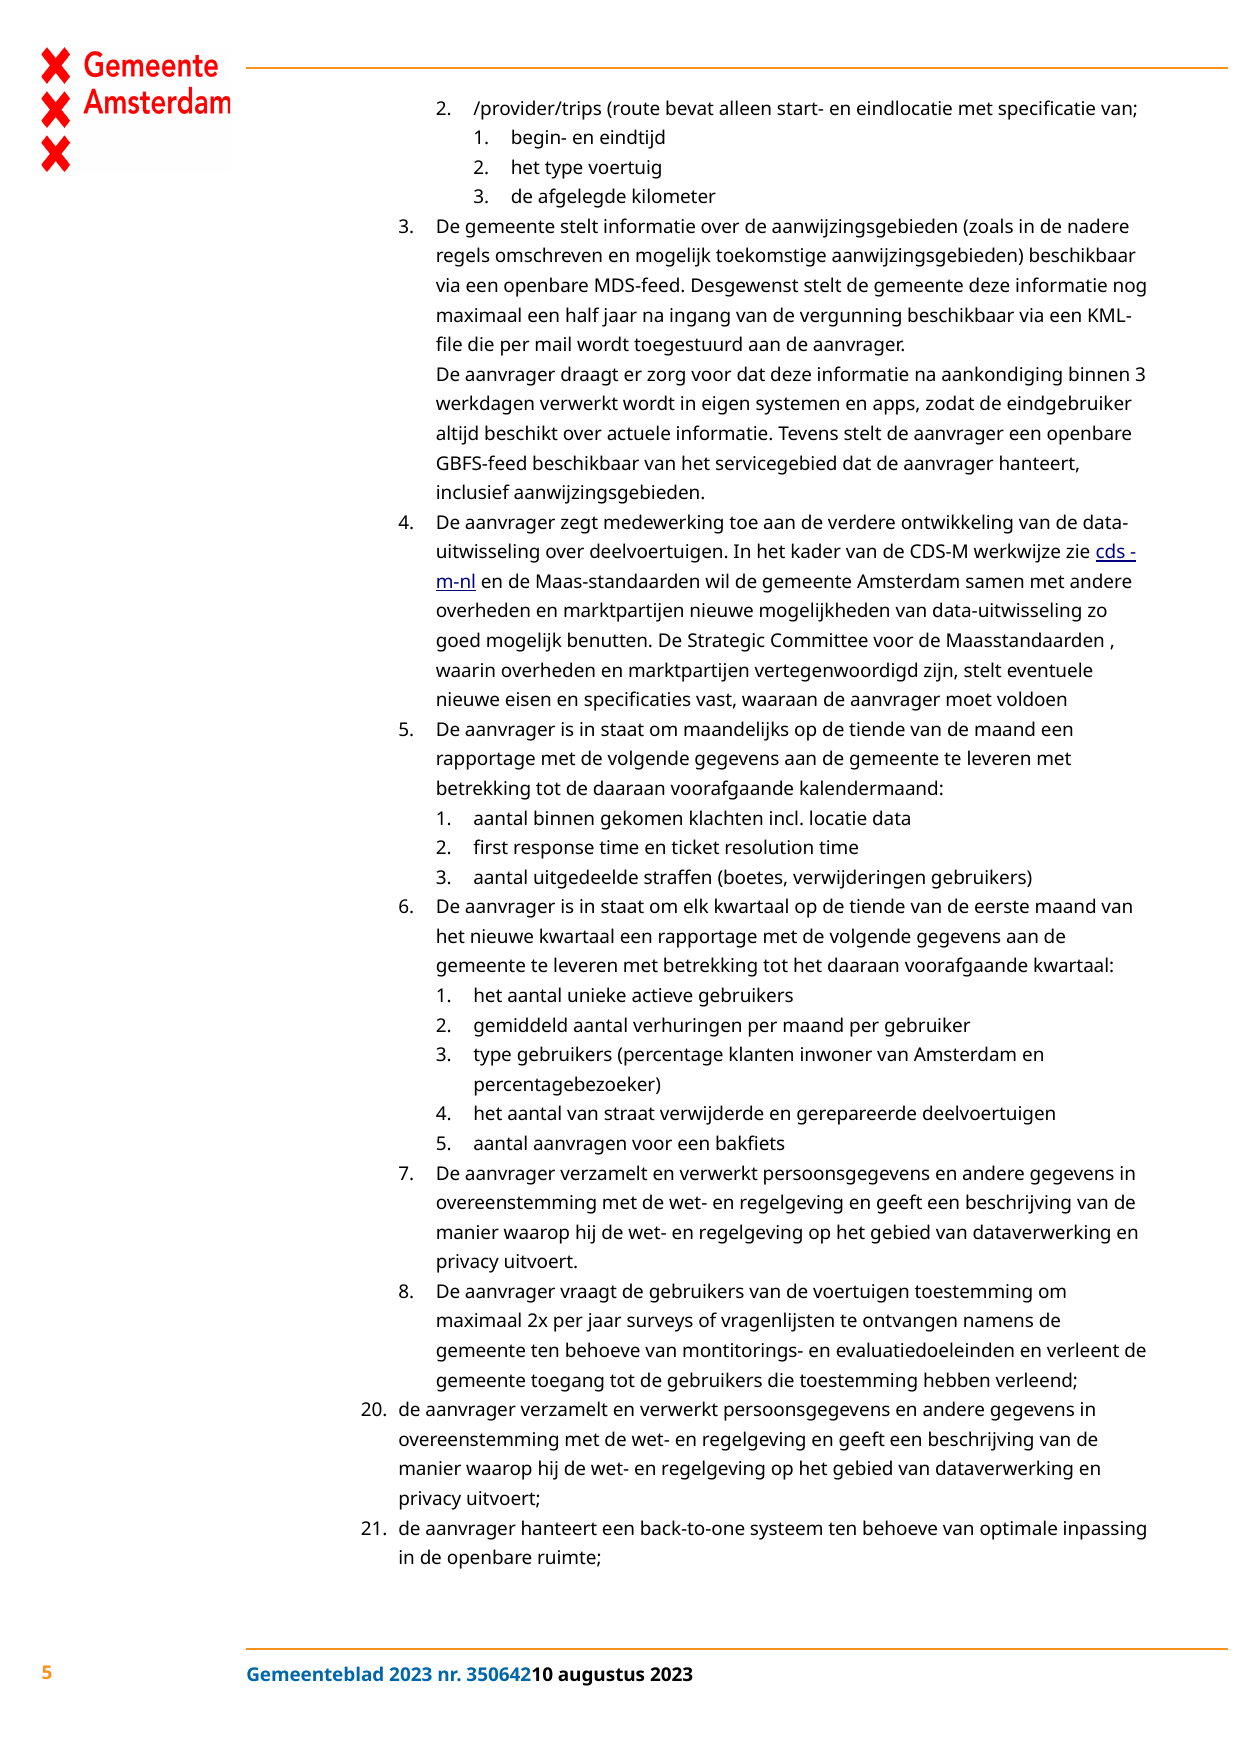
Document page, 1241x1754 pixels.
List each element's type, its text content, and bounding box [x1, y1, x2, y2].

list het aantal van straat verwijderde en gerepareerde deelvoertuigen [436, 1101, 1152, 1126]
list het aantal unieke actieve gebruikers [436, 982, 1152, 1008]
list begin- en eindtijd [473, 124, 1152, 150]
list /provider/trips (route bevat alleen start- en eindlocatie met specificatie van; [436, 95, 1152, 121]
list De aanvrager zegt medewerking toe aan de verdere ontwikkeling van de data-uitwisseling over deelvoertuigen. In het kader van de CDS-M werkwijze zie cds -m-nl en de Maas-standaarden wil de gemeente Amsterdam samen met andere overheden en marktpartijen nieuwe mogelijkheden van data-uitwisseling zo goed mogelijk benutten. De Strategic Committee voor de Maasstandaarden , waarin overheden en marktpartijen vertegenwoordigd zijn, stelt eventuele nieuwe eisen en specificaties vast, waaraan de aanvrager moet voldoen [398, 509, 1152, 712]
list de afgelegde kilometer [473, 183, 1152, 209]
list De aanvrager verzamelt en verwerkt persoonsgegevens en andere gegevens in overeenstemming met de wet- en regelgeving en geeft een beschrijving van de manier waarop hij de wet- en regelgeving op het gebied van dataverwerking en privacy uitvoert. [398, 1160, 1152, 1274]
list de aanvrager hanteert een back-to-one systeem ten behoeve van optimale inpassing in de openbare ruimte; [361, 1515, 1152, 1570]
list first response time en ticket resolution time [436, 834, 1152, 860]
list De aanvrager draagt er zorg voor dat deze informatie na aankondiging binnen 3 werkdagen verwerkt wordt in eigen systemen en apps, zodat de eindgebruiker altijd beschikt over actuele informatie. Tevens stelt de aanvrager een openbare GBFS-feed beschikbaar van het servicegebied dat de aanvrager hanteert, inclusief aanwijzingsgebieden. [398, 361, 1152, 505]
list aantal aanvragen voor een bakfiets [436, 1130, 1152, 1156]
list De aanvrager vraagt de gebruikers van de voertuigen toestemming om maximaal 2x per jaar surveys of vragenlijsten te ontvangen namens de gemeente ten behoeve van montitorings- en evaluatiedoeleinden en verleent de gemeente toegang tot de gebruikers die toestemming hebben verleend; [398, 1278, 1152, 1393]
list de aanvrager verzamelt en verwerkt persoonsgegevens en andere gegevens in overeenstemming met de wet- en regelgeving en geeft een beschrijving van de manier waarop hij de wet- en regelgeving op het gebied van dataverwerking en privacy uitvoert; [361, 1396, 1152, 1511]
list De aanvrager is in staat om elk kwartaal op de tiende van de eerste maand van het nieuwe kwartaal een rapportage met de volgende gegevens aan de gemeente te leveren met betrekking tot het daaraan voorafgaande kwartaal: [398, 893, 1152, 978]
list aantal uitgedeelde straffen (boetes, verwijderingen gebruikers) [436, 864, 1152, 890]
list De aanvrager is in staat om maandelijks op de tiende van de maand een rapportage met de volgende gegevens aan de gemeente te leveren met betrekking tot de daaraan voorafgaande kalendermaand: [398, 716, 1152, 801]
list aantal binnen gekomen klachten incl. locatie data [436, 805, 1152, 831]
list het type voertuig [473, 154, 1152, 180]
list De gemeente stelt informatie over de aanwijzingsgebieden (zoals in de nadere regels omschreven en mogelijk toekomstige aanwijzingsgebieden) beschikbaar via een openbare MDS-feed. Desgewenst stelt de gemeente deze informatie nog maximaal een half jaar na ingang van de vergunning beschikbaar via een KML-file die per mail wordt toegestuurd aan de aanvrager. [398, 213, 1152, 357]
list type gebruikers (percentage klanten inwoner van Amsterdam en percentagebezoeker) [436, 1041, 1152, 1097]
picture [41, 47, 231, 172]
list gemiddeld aantal verhuringen per maand per gebruiker [436, 1012, 1152, 1038]
